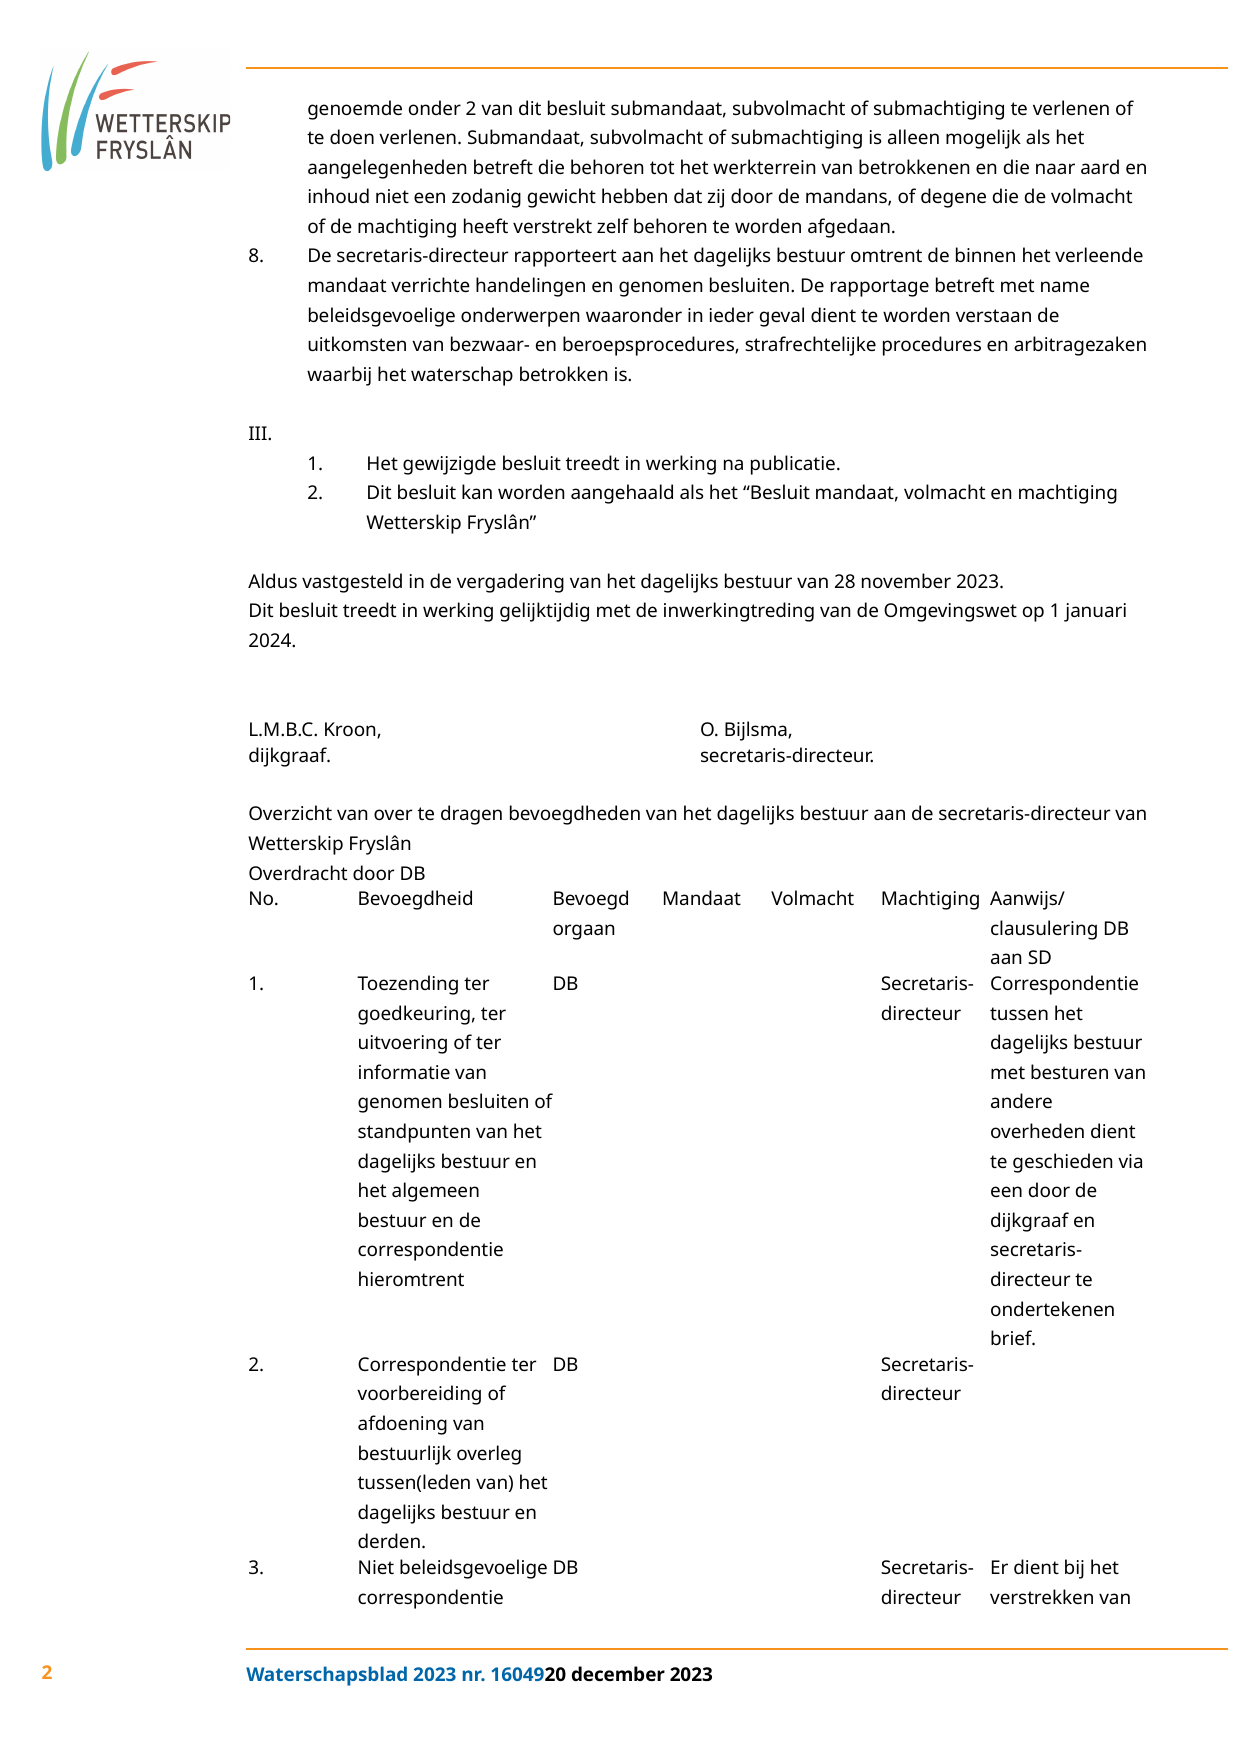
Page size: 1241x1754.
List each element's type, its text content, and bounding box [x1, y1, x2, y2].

table_cell [662, 970, 771, 1351]
table_header L.M.B.C. Kroon, [248, 716, 700, 742]
table_cell Secretaris-directeur [881, 1554, 990, 1609]
table_header Overdracht door DB [248, 860, 1152, 885]
table_cell Secretaris-directeur [881, 970, 990, 1351]
table_cell Aanwijs/clausulering DB aan SD [990, 885, 1152, 970]
table_cell Toezending ter goedkeuring, ter uitvoering of ter informatie van genomen besluiten of standpunten van het dagelijks bestuur en het algemeen bestuur en de correspondentie hieromtrent [358, 970, 552, 1351]
table_cell 1. [248, 970, 357, 1351]
table_header O. Bijlsma, [700, 716, 1152, 742]
table_cell DB [552, 970, 662, 1351]
table_cell [662, 1351, 771, 1554]
table_cell Mandaat [662, 885, 771, 970]
list Het gewijzigde besluit treedt in werking na publicatie. [307, 450, 1152, 476]
table_cell Bevoegd orgaan [552, 885, 662, 970]
picture [41, 47, 231, 172]
table_cell secretaris-directeur. [700, 742, 1152, 768]
table_cell Correspondentie tussen het dagelijks bestuur met besturen van andere overheden dient te geschieden via een door de dijkgraaf en secretaris-directeur te ondertekenen brief. [990, 970, 1152, 1351]
table_cell 3. [248, 1554, 357, 1609]
table_cell Er dient bij het verstrekken van [990, 1554, 1152, 1609]
text Overzicht van over te dragen bevoegdheden van het dagelijks bestuur aan de secretaris-directeur van Wetterskip Fryslân [248, 800, 1152, 856]
table_cell 2. [248, 1351, 357, 1554]
text Dit besluit treedt in werking gelijktijdig met de inwerkingtreding van de Omgevingswet op 1 januari 2024. [248, 598, 1152, 653]
table_cell Niet beleidsgevoelige correspondentie [358, 1554, 552, 1609]
table_cell [662, 1554, 771, 1609]
table_cell dijkgraaf. [248, 742, 700, 768]
table_cell Bevoegdheid [358, 885, 552, 970]
table_cell No. [248, 885, 357, 970]
list De secretaris-directeur rapporteert aan het dagelijks bestuur omtrent de binnen het verleende mandaat verrichte handelingen en genomen besluiten. De rapportage betreft met name beleidsgevoelige onderwerpen waaronder in ieder geval dient te worden verstaan de uitkomsten van bezwaar- en beroepsprocedures, strafrechtelijke procedures en arbitragezaken waarbij het waterschap betrokken is. [248, 243, 1152, 387]
list Dit besluit kan worden aangehaald als het “Besluit mandaat, volmacht en machtiging Wetterskip Fryslân” [307, 479, 1152, 535]
table_cell DB [552, 1351, 662, 1554]
table_cell [771, 1554, 881, 1609]
table_cell Secretaris-directeur [881, 1351, 990, 1554]
table_cell [990, 1351, 1152, 1554]
table_cell Volmacht [771, 885, 881, 970]
text Aldus vastgesteld in de vergadering van het dagelijks bestuur van 28 november 2023. [248, 568, 1152, 594]
list genoemde onder 2 van dit besluit submandaat, subvolmacht of submachtiging te verlenen of te doen verlenen. Submandaat, subvolmacht of submachtiging is alleen mogelijk als het aangelegenheden betreft die behoren tot het werkterrein van betrokkenen en die naar aard en inhoud niet een zodanig gewicht hebben dat zij door de mandans, of degene die de volmacht of de machtiging heeft verstrekt zelf behoren te worden afgedaan. [248, 95, 1152, 239]
table_cell [771, 1351, 881, 1554]
table_cell Machtiging [881, 885, 990, 970]
table_cell DB [552, 1554, 662, 1609]
table_cell Correspondentie ter voorbereiding of afdoening van bestuurlijk overleg tussen(leden van) het dagelijks bestuur en derden. [358, 1351, 552, 1554]
table_cell [771, 970, 881, 1351]
